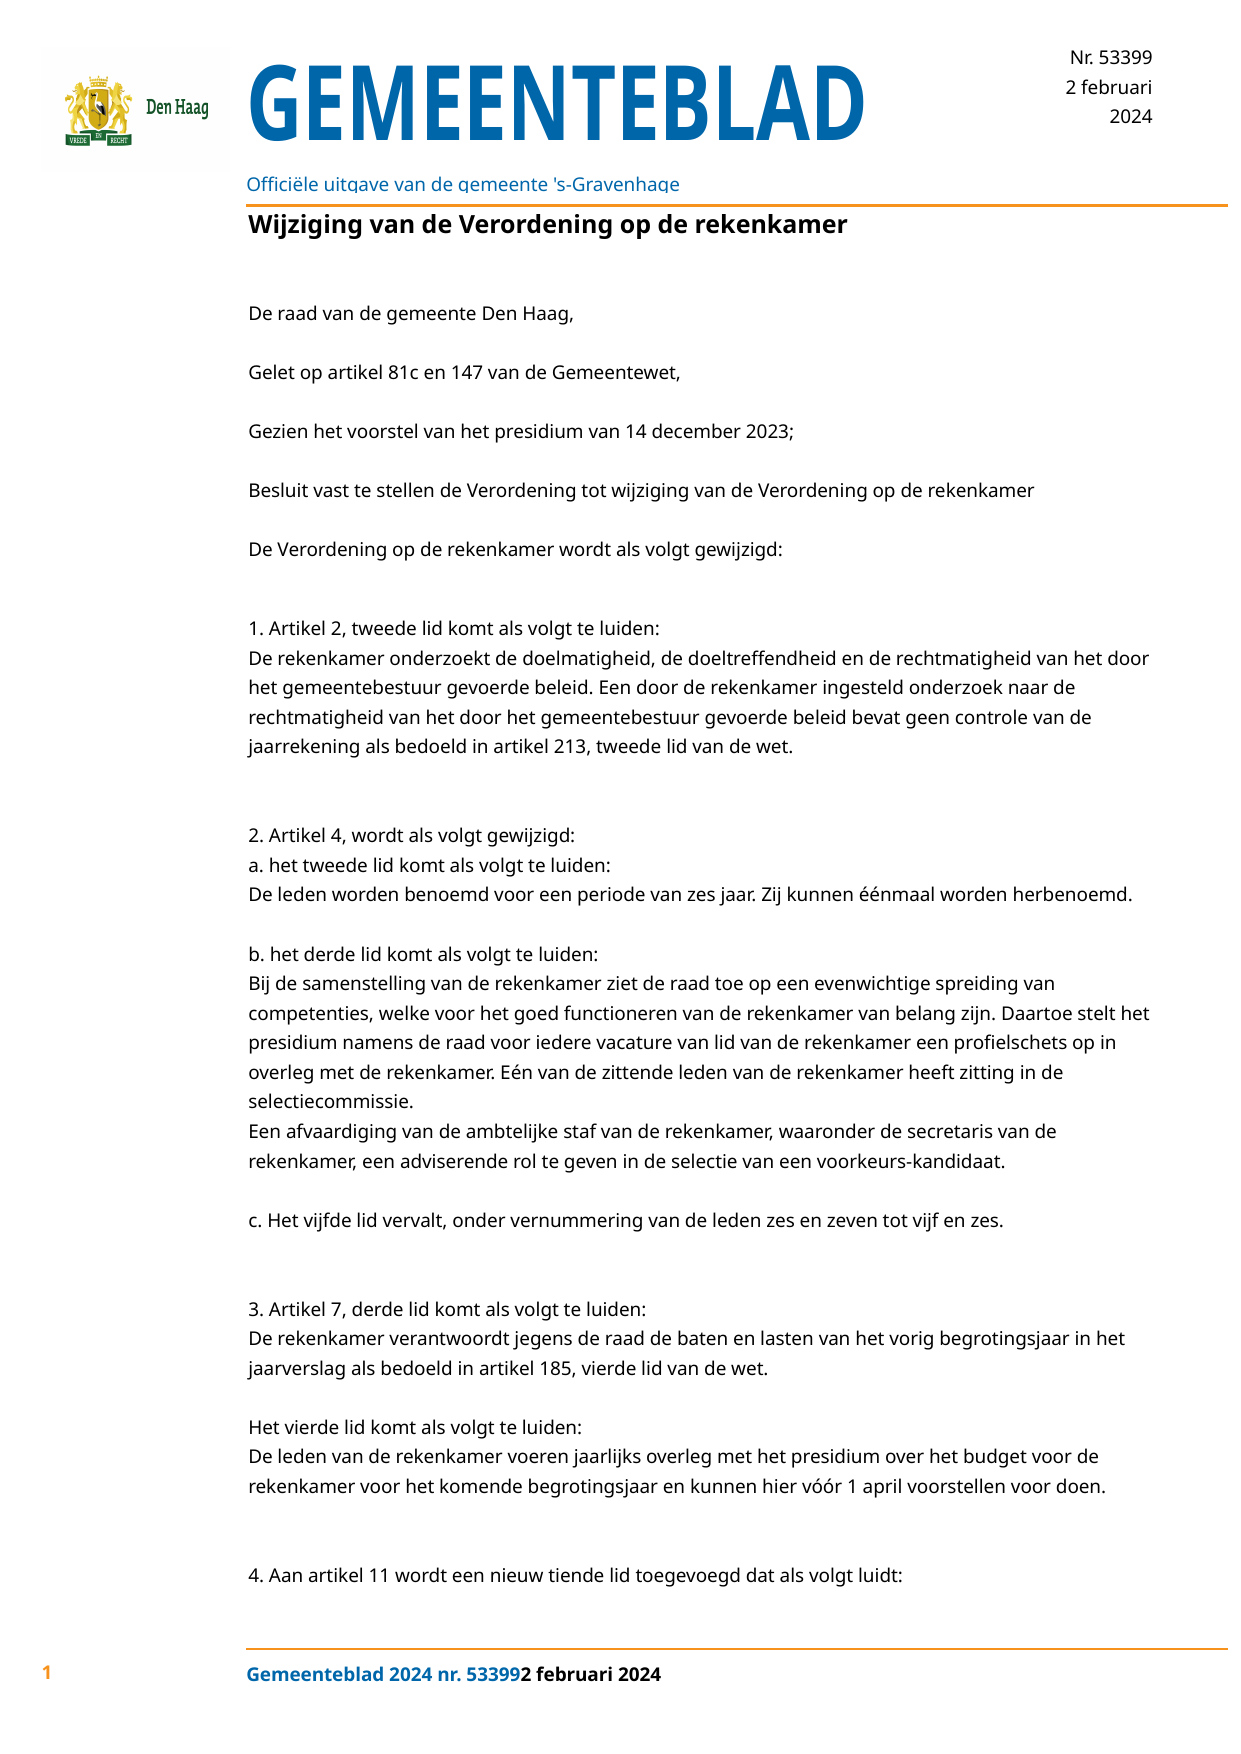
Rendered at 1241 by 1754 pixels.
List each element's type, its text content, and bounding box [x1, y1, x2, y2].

text De rekenkamer verantwoordt jegens de raad de baten en lasten van het vorig begrotingsjaar in het jaarverslag als bedoeld in artikel 185, vierde lid van de wet. [248, 1325, 1152, 1381]
picture [41, 47, 231, 172]
text Besluit vast te stellen de Verordening tot wijziging van de Verordening op de rekenkamer [248, 477, 1152, 503]
text c. Het vijfde lid vervalt, onder vernummering van de leden zes en zeven tot vijf en zes. [248, 1207, 1152, 1233]
text De leden van de rekenkamer voeren jaarlijks overleg met het presidium over het budget voor de rekenkamer voor het komende begrotingsjaar en kunnen hier vóór 1 april voorstellen voor doen. [248, 1444, 1152, 1499]
text 4. Aan artikel 11 wordt een nieuw tiende lid toegevoegd dat als volgt luidt: [248, 1562, 1152, 1588]
text De raad van de gemeente Den Haag, [248, 300, 1152, 326]
text Het vierde lid komt als volgt te luiden: [248, 1414, 1152, 1440]
text De Verordening op de rekenkamer wordt als volgt gewijzigd: [248, 537, 1152, 562]
text Wijziging van de Verordening op de rekenkamer [248, 207, 1152, 241]
text Bij de samenstelling van de rekenkamer ziet de raad toe op een evenwichtige spreiding van competenties, welke voor het goed functioneren van de rekenkamer van belang zijn. Daartoe stelt het presidium namens de raad voor iedere vacature van lid van de rekenkamer een profielschets op in overleg met de rekenkamer. Eén van de zittende leden van de rekenkamer heeft zitting in de selectiecommissie. [248, 970, 1152, 1114]
text 2. Artikel 4, wordt als volgt gewijzigd: [248, 822, 1152, 848]
text Gelet op artikel 81c en 147 van de Gemeentewet, [248, 359, 1152, 385]
text Gezien het voorstel van het presidium van 14 december 2023; [248, 418, 1152, 444]
text 1. Artikel 2, tweede lid komt als volgt te luiden: [248, 615, 1152, 641]
text De leden worden benoemd voor een periode van zes jaar. Zij kunnen éénmaal worden herbenoemd. [248, 882, 1152, 907]
text Een afvaardiging van de ambtelijke staf van de rekenkamer, waaronder de secretaris van de rekenkamer, een adviserende rol te geven in de selectie van een voorkeurs-kandidaat. [248, 1118, 1152, 1174]
text De rekenkamer onderzoekt de doelmatigheid, de doeltreffendheid en de rechtmatigheid van het door het gemeentebestuur gevoerde beleid. Een door de rekenkamer ingesteld onderzoek naar de rechtmatigheid van het door het gemeentebestuur gevoerde beleid bevat geen controle van de jaarrekening als bedoeld in artikel 213, tweede lid van de wet. [248, 645, 1152, 759]
text b. het derde lid komt als volgt te luiden: [248, 941, 1152, 967]
text a. het tweede lid komt als volgt te luiden: [248, 852, 1152, 878]
text 3. Artikel 7, derde lid komt als volgt te luiden: [248, 1296, 1152, 1322]
